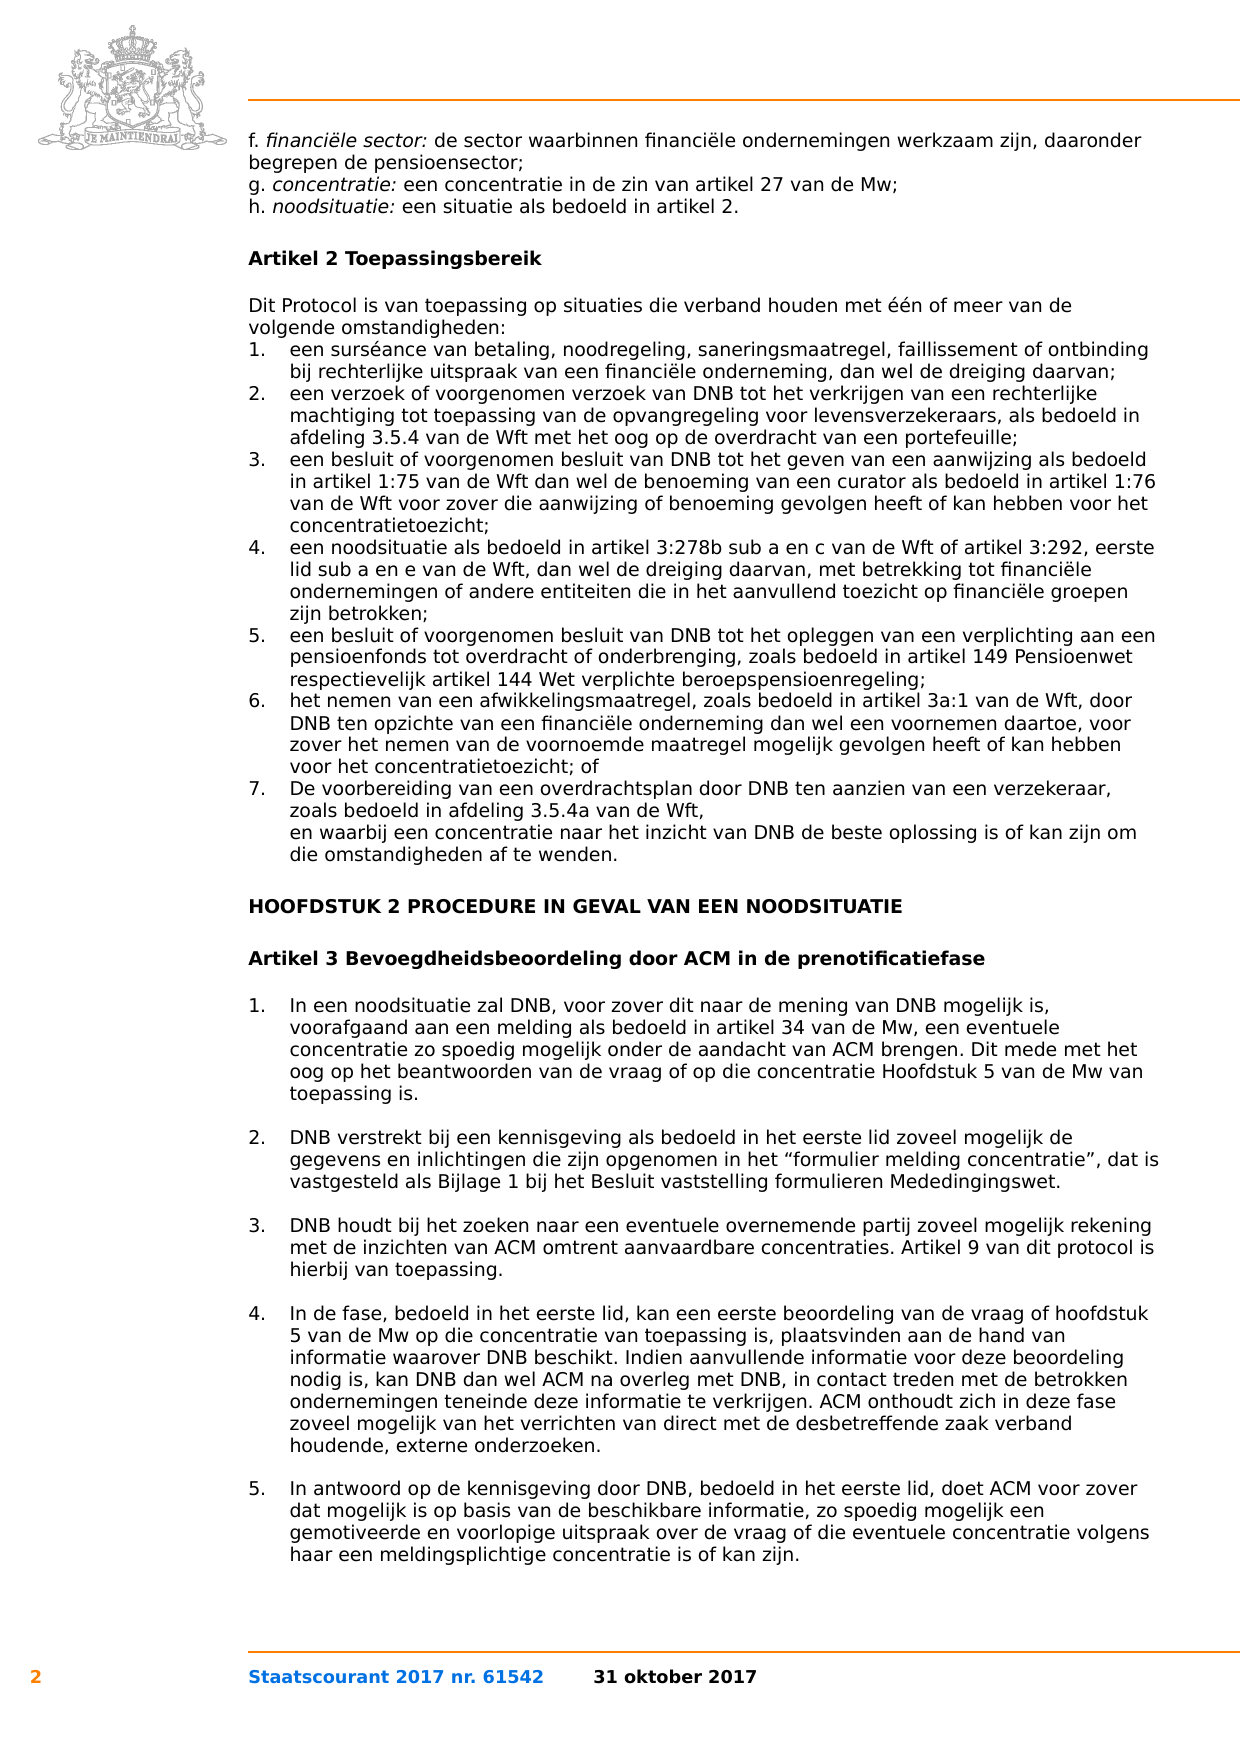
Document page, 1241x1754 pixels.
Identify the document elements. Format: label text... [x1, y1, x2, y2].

text 1. een surséance van betaling, noodregeling, saneringsmaatregel, faillissement of ontbinding bij rechterlijke uitspraak van een financiële onderneming, dan wel de dreiging daarvan; [248, 339, 1163, 383]
subtitle HOOFDSTUK 2 PROCEDURE IN GEVAL VAN EEN NOODSITUATIE [248, 896, 1163, 918]
text g. concentratie: een concentratie in de zin van artikel 27 van de Mw; [248, 174, 1163, 196]
text 4. een noodsituatie als bedoeld in artikel 3:278b sub a en c van de Wft of artikel 3:292, eerste lid sub a en e van de Wft, dan wel de dreiging daarvan, met betrekking tot financiële ondernemingen of andere entiteiten die in het aanvullend toezicht op financiële groepen zijn betrokken; [248, 537, 1163, 624]
text 3. een besluit of voorgenomen besluit van DNB tot het geven van een aanwijzing als bedoeld in artikel 1:75 van de Wft dan wel de benoeming van een curator als bedoeld in artikel 1:76 van de Wft voor zover die aanwijzing of benoeming gevolgen heeft of kan hebben voor het concentratietoezicht; [248, 449, 1163, 537]
text 3. DNB houdt bij het zoeken naar een eventuele overnemende partij zoveel mogelijk rekening met de inzichten van ACM omtrent aanvaardbare concentraties. Artikel 9 van dit protocol is hierbij van toepassing. [248, 1215, 1163, 1281]
text en waarbij een concentratie naar het inzicht van DNB de beste oplossing is of kan zijn om die omstandigheden af te wenden. [289, 822, 1163, 866]
text Dit Protocol is van toepassing op situaties die verband houden met één of meer van de volgende omstandigheden: [248, 295, 1163, 339]
subtitle Artikel 2 Toepassingsbereik [248, 248, 1163, 270]
text 2. een verzoek of voorgenomen verzoek van DNB tot het verkrijgen van een rechterlijke machtiging tot toepassing van de opvangregeling voor levensverzekeraars, als bedoeld in afdeling 3.5.4 van de Wft met het oog op de overdracht van een portefeuille; [248, 383, 1163, 449]
text 5. In antwoord op de kennisgeving door DNB, bedoeld in het eerste lid, doet ACM voor zover dat mogelijk is op basis van de beschikbare informatie, zo spoedig mogelijk een gemotiveerde en voorlopige uitspraak over de vraag of die eventuele concentratie volgens haar een meldingsplichtige concentratie is of kan zijn. [248, 1478, 1163, 1566]
text 5. een besluit of voorgenomen besluit van DNB tot het opleggen van een verplichting aan een pensioenfonds tot overdracht of onderbrenging, zoals bedoeld in artikel 149 Pensioenwet respectievelijk artikel 144 Wet verplichte beroepspensioenregeling; [248, 624, 1163, 690]
text 2. DNB verstrekt bij een kennisgeving als bedoeld in het eerste lid zoveel mogelijk de gegevens en inlichtingen die zijn opgenomen in het “formulier melding concentratie”, dat is vastgesteld als Bijlage 1 bij het Besluit vaststelling formulieren Mededingingswet. [248, 1127, 1163, 1193]
picture [38, 25, 227, 150]
text 7. De voorbereiding van een overdrachtsplan door DNB ten aanzien van een verzekeraar, zoals bedoeld in afdeling 3.5.4a van de Wft, [248, 778, 1163, 822]
text h. noodsituatie: een situatie als bedoeld in artikel 2. [248, 196, 1163, 218]
text 6. het nemen van een afwikkelingsmaatregel, zoals bedoeld in artikel 3a:1 van de Wft, door DNB ten opzichte van een financiële onderneming dan wel een voornemen daartoe, voor zover het nemen van de voornoemde maatregel mogelijk gevolgen heeft of kan hebben voor het concentratietoezicht; of [248, 690, 1163, 778]
text 1. In een noodsituatie zal DNB, voor zover dit naar de mening van DNB mogelijk is, voorafgaand aan een melding als bedoeld in artikel 34 van de Mw, een eventuele concentratie zo spoedig mogelijk onder de aandacht van ACM brengen. Dit mede met het oog op het beantwoorden van de vraag of op die concentratie Hoofdstuk 5 van de Mw van toepassing is. [248, 995, 1163, 1105]
text 4. In de fase, bedoeld in het eerste lid, kan een eerste beoordeling van de vraag of hoofdstuk 5 van de Mw op die concentratie van toepassing is, plaatsvinden aan de hand van informatie waarover DNB beschikt. Indien aanvullende informatie voor deze beoordeling nodig is, kan DNB dan wel ACM na overleg met DNB, in contact treden met de betrokken ondernemingen teneinde deze informatie te verkrijgen. ACM onthoudt zich in deze fase zoveel mogelijk van het verrichten van direct met de desbetreffende zaak verband houdende, externe onderzoeken. [248, 1303, 1163, 1456]
text f. financiële sector: de sector waarbinnen financiële ondernemingen werkzaam zijn, daaronder begrepen de pensioensector; [248, 130, 1163, 174]
subtitle Artikel 3 Bevoegdheidsbeoordeling door ACM in de prenotificatiefase [248, 948, 1163, 970]
